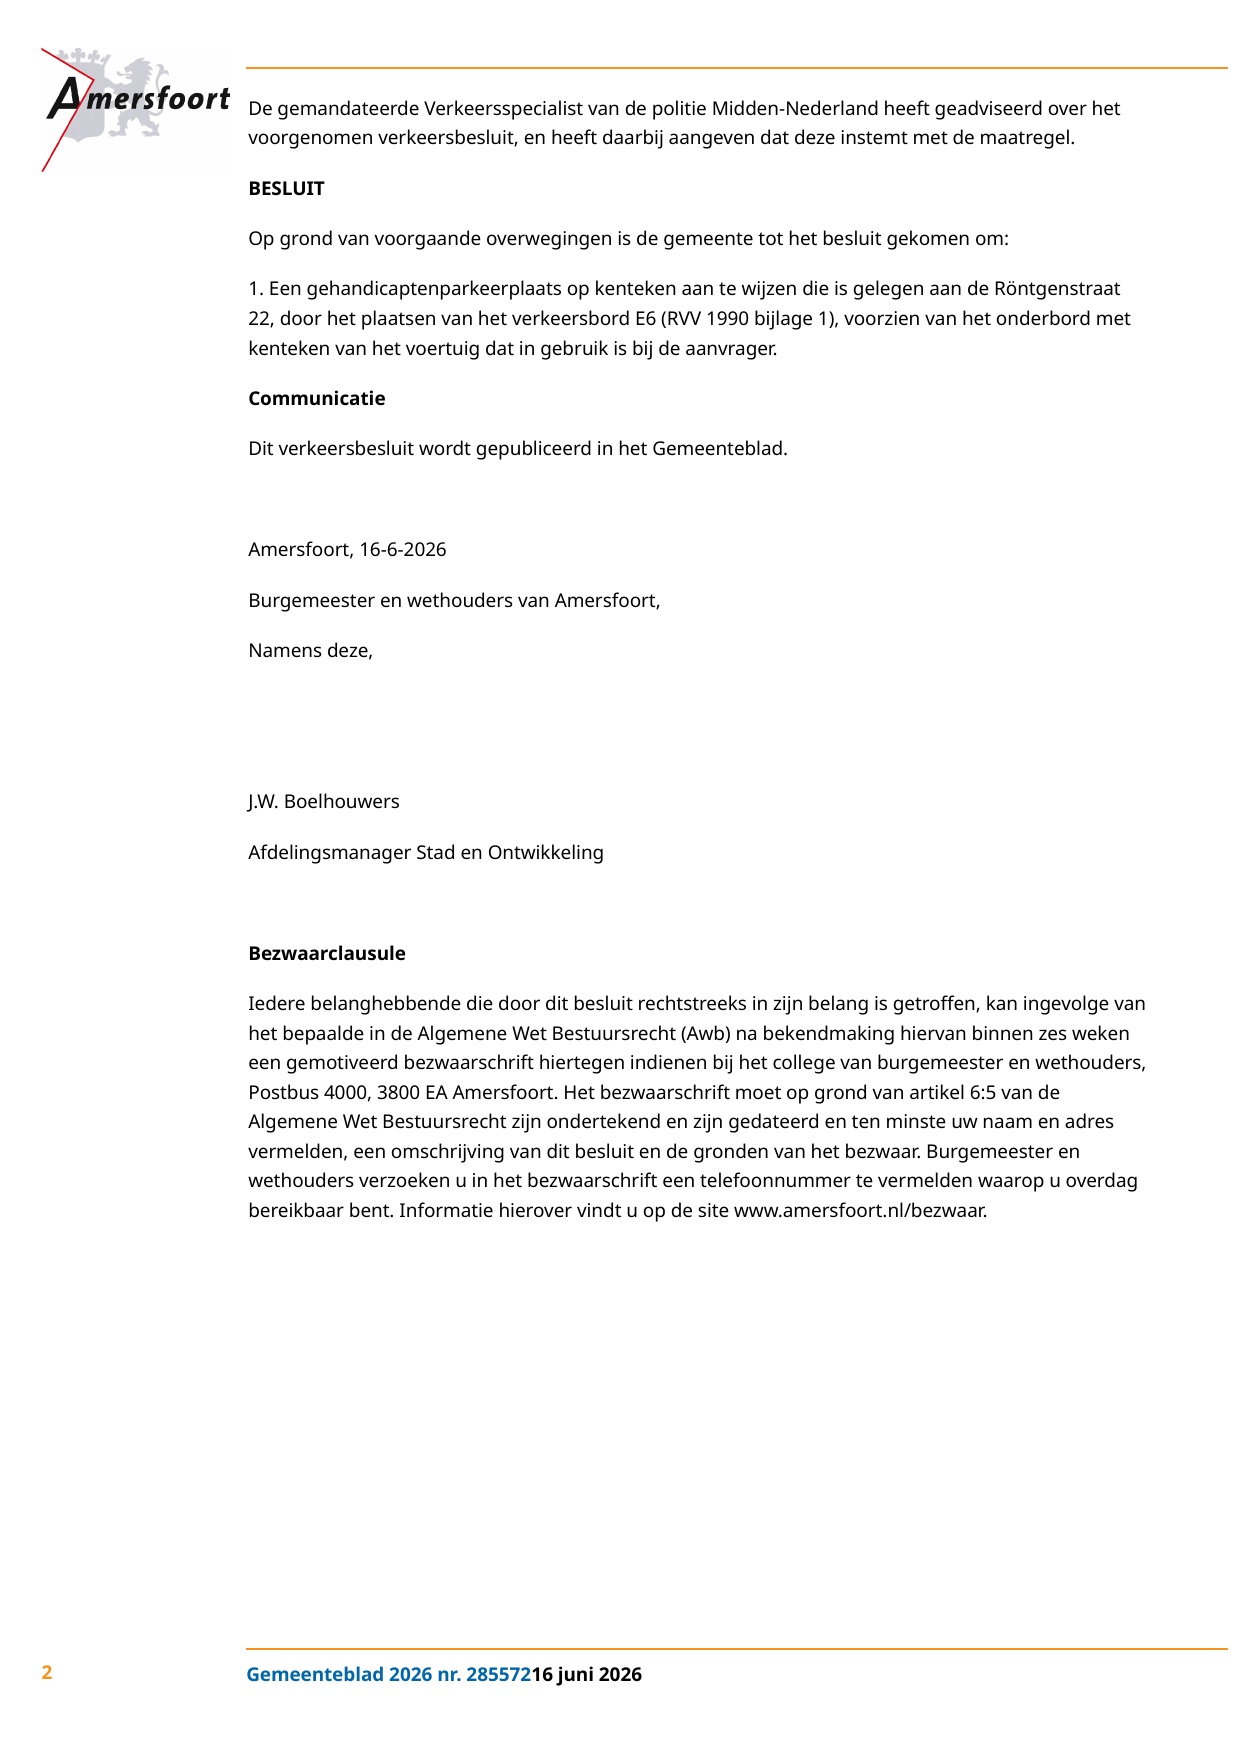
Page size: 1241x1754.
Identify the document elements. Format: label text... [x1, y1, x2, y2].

text Afdelingsmanager Stad en Ontwikkeling [248, 839, 1152, 865]
text De gemandateerde Verkeersspecialist van de politie Midden-Nederland heeft geadviseerd over het voorgenomen verkeersbesluit, en heeft daarbij aangeven dat deze instemt met de maatregel. [248, 95, 1152, 150]
text Bezwaarclausule [248, 940, 1152, 966]
text 1. Een gehandicaptenparkeerplaats op kenteken aan te wijzen die is gelegen aan de Röntgenstraat 22, door het plaatsen van het verkeersbord E6 (RVV 1990 bijlage 1), voorzien van het onderbord met kenteken van het voertuig dat in gebruik is bij de aanvrager. [248, 276, 1152, 361]
text Namens deze, [248, 637, 1152, 663]
text Amersfoort, 16-6-2026 [248, 536, 1152, 562]
text BESLUIT [248, 175, 1152, 201]
text Communicatie [248, 385, 1152, 411]
text Op grond van voorgaande overwegingen is de gemeente tot het besluit gekomen om: [248, 225, 1152, 251]
text Iedere belanghebbende die door dit besluit rechtstreeks in zijn belang is getroffen, kan ingevolge van het bepaalde in de Algemene Wet Bestuursrecht (Awb) na bekendmaking hiervan binnen zes weken een gemotiveerd bezwaarschrift hiertegen indienen bij het college van burgemeester en wethouders, Postbus 4000, 3800 EA Amersfoort. Het bezwaarschrift moet op grond van artikel 6:5 van de Algemene Wet Bestuursrecht zijn ondertekend en zijn gedateerd en ten minste uw naam en adres vermelden, een omschrijving van dit besluit en de gronden van het bezwaar. Burgemeester en wethouders verzoeken u in het bezwaarschrift een telefoonnummer te vermelden waarop u overdag bereikbaar bent. Informatie hierover vindt u op de site www.amersfoort.nl/bezwaar. [248, 990, 1152, 1223]
text J.W. Boelhouwers [248, 788, 1152, 814]
text Dit verkeersbesluit wordt gepubliceerd in het Gemeenteblad. [248, 436, 1152, 461]
picture [41, 47, 231, 172]
text Burgemeester en wethouders van Amersfoort, [248, 587, 1152, 613]
